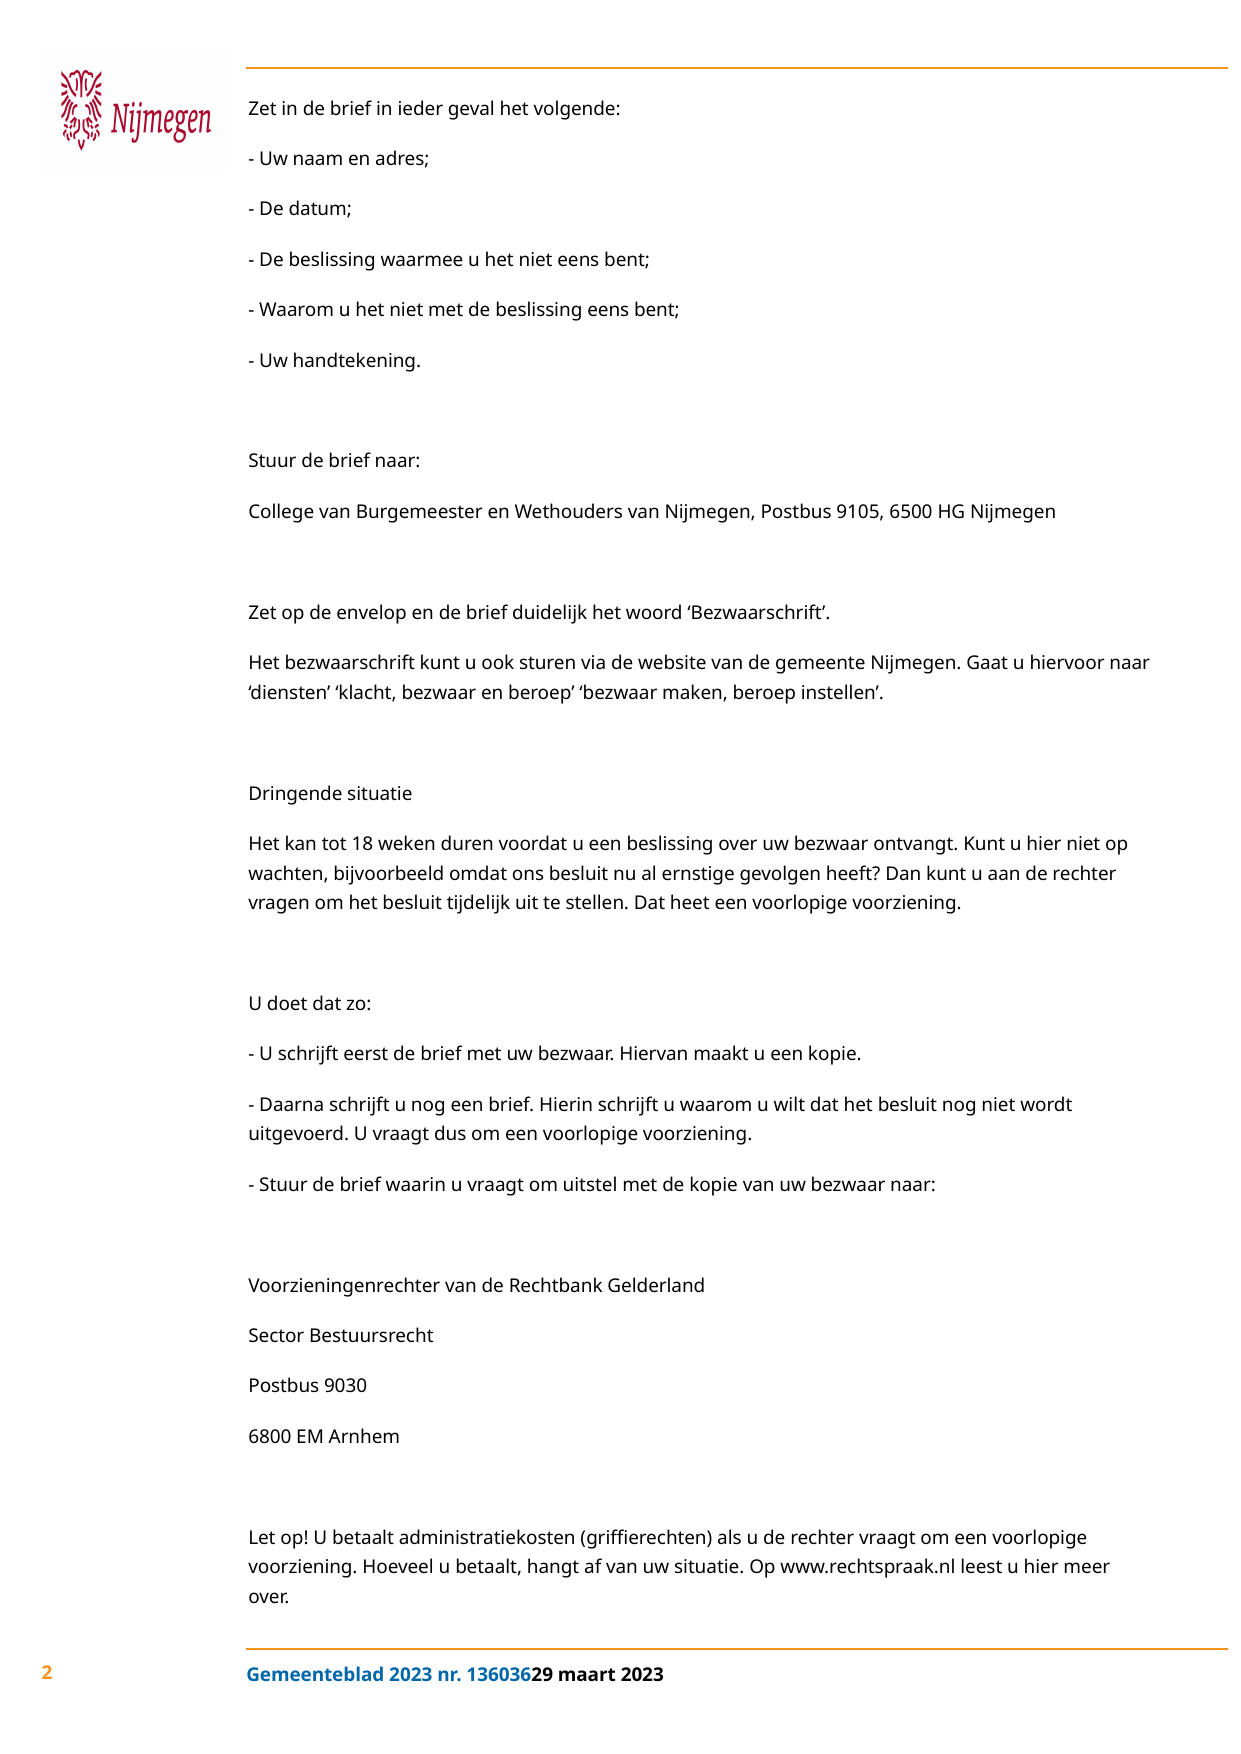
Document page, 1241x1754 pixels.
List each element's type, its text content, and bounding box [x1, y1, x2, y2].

text - Uw naam en adres; [248, 145, 1152, 171]
text Stuur de brief naar: [248, 448, 1152, 473]
text Sector Bestuursrecht [248, 1322, 1152, 1348]
text - Daarna schrijft u nog een brief. Hierin schrijft u waarom u wilt dat het besluit nog niet wordt uitgevoerd. U vraagt dus om een voorlopige voorziening. [248, 1091, 1152, 1146]
picture [41, 47, 231, 172]
text Postbus 9030 [248, 1373, 1152, 1398]
text Dringende situatie [248, 780, 1152, 806]
text - Stuur de brief waarin u vraagt om uitstel met de kopie van uw bezwaar naar: [248, 1171, 1152, 1197]
text - Waarom u het niet met de beslissing eens bent; [248, 296, 1152, 322]
text Voorzieningenrechter van de Rechtbank Gelderland [248, 1272, 1152, 1298]
text Het bezwaarschrift kunt u ook sturen via de website van de gemeente Nijmegen. Gaat u hiervoor naar ‘diensten’ ‘klacht, bezwaar en beroep’ ‘bezwaar maken, beroep instellen’. [248, 649, 1152, 705]
text - Uw handtekening. [248, 347, 1152, 373]
text Zet op de envelop en de brief duidelijk het woord ‘Bezwaarschrift’. [248, 599, 1152, 625]
text Let op! U betaalt administratiekosten (griffierechten) als u de rechter vraagt om een voorlopige voorziening. Hoeveel u betaalt, hangt af van uw situatie. Op www.rechtspraak.nl leest u hier meer over. [248, 1524, 1152, 1609]
text U doet dat zo: [248, 990, 1152, 1016]
text Het kan tot 18 weken duren voordat u een beslissing over uw bezwaar ontvangt. Kunt u hier niet op wachten, bijvoorbeeld omdat ons besluit nu al ernstige gevolgen heeft? Dan kunt u aan de rechter vragen om het besluit tijdelijk uit te stellen. Dat heet een voorlopige voorziening. [248, 830, 1152, 915]
text Zet in de brief in ieder geval het volgende: [248, 95, 1152, 121]
text - De datum; [248, 196, 1152, 221]
text - U schrijft eerst de brief met uw bezwaar. Hiervan maakt u een kopie. [248, 1041, 1152, 1066]
text College van Burgemeester en Wethouders van Nijmegen, Postbus 9105, 6500 HG Nijmegen [248, 498, 1152, 524]
text - De beslissing waarmee u het niet eens bent; [248, 246, 1152, 272]
text 6800 EM Arnhem [248, 1423, 1152, 1449]
